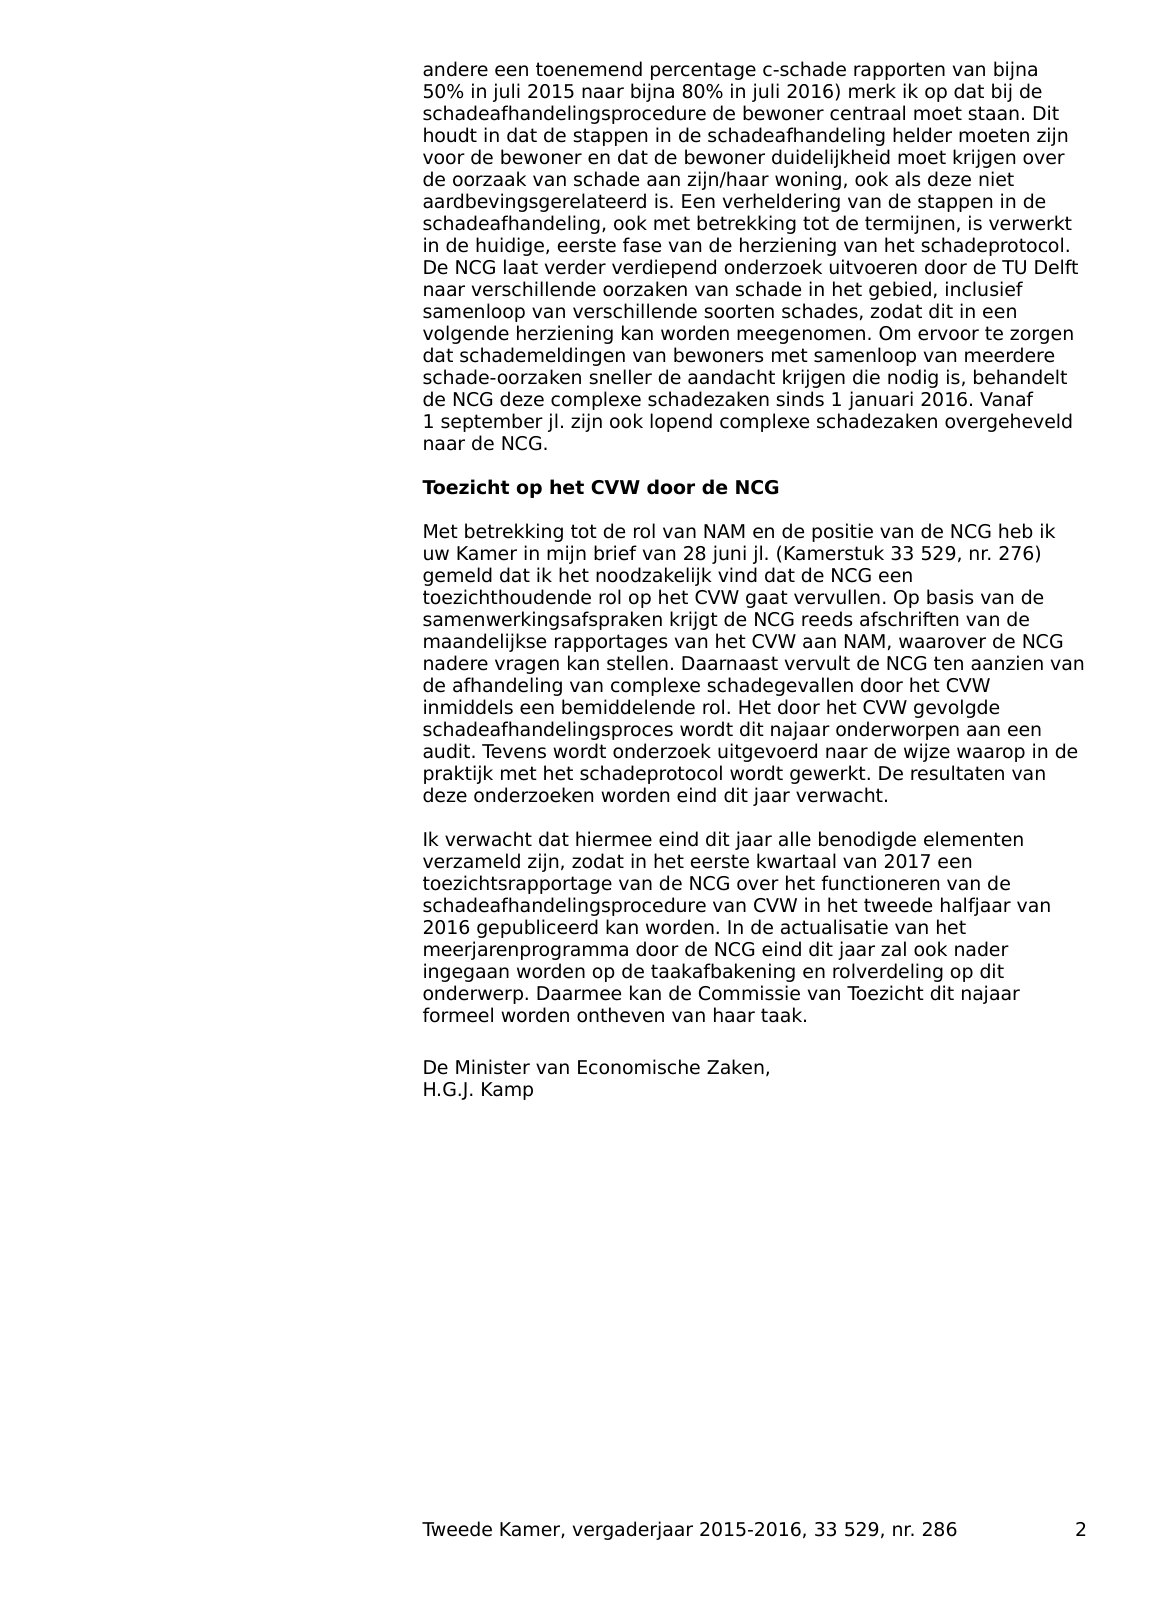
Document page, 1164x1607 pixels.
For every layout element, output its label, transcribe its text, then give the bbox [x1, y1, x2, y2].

text Met betrekking tot de rol van NAM en de positie van de NCG heb ik uw Kamer in mijn brief van 28 juni jl. (Kamerstuk 33 529, nr. 276) gemeld dat ik het noodzakelijk vind dat de NCG een toezichthoudende rol op het CVW gaat vervullen. Op basis van de samenwerkingsafspraken krijgt de NCG reeds afschriften van de maandelijkse rapportages van het CVW aan NAM, waarover de NCG nadere vragen kan stellen. Daarnaast vervult de NCG ten aanzien van de afhandeling van complexe schadegevallen door het CVW inmiddels een bemiddelende rol. Het door het CVW gevolgde schadeafhandelingsproces wordt dit najaar onderworpen aan een audit. Tevens wordt onderzoek uitgevoerd naar de wijze waarop in de praktijk met het schadeprotocol wordt gewerkt. De resultaten van deze onderzoeken worden eind dit jaar verwacht. [422, 521, 1087, 807]
subtitle Toezicht op het CVW door de NCG [422, 477, 1087, 499]
text andere een toenemend percentage c-schade rapporten van bijna 50% in juli 2015 naar bijna 80% in juli 2016) merk ik op dat bij de schadeafhandelingsprocedure de bewoner centraal moet staan. Dit houdt in dat de stappen in de schadeafhandeling helder moeten zijn voor de bewoner en dat de bewoner duidelijkheid moet krijgen over de oorzaak van schade aan zijn/haar woning, ook als deze niet aardbevingsgerelateerd is. Een verheldering van de stappen in de schadeafhandeling, ook met betrekking tot de termijnen, is verwerkt in de huidige, eerste fase van de herziening van het schadeprotocol. De NCG laat verder verdiepend onderzoek uitvoeren door de TU Delft naar verschillende oorzaken van schade in het gebied, inclusief samenloop van verschillende soorten schades, zodat dit in een volgende herziening kan worden meegenomen. Om ervoor te zorgen dat schademeldingen van bewoners met samenloop van meerdere schade-oorzaken sneller de aandacht krijgen die nodig is, behandelt de NCG deze complexe schadezaken sinds 1 januari 2016. Vanaf 1 september jl. zijn ook lopend complexe schadezaken overgeheveld naar de NCG. [422, 59, 1087, 455]
text Ik verwacht dat hiermee eind dit jaar alle benodigde elementen verzameld zijn, zodat in het eerste kwartaal van 2017 een toezichtsrapportage van de NCG over het functioneren van de schadeafhandelingsprocedure van CVW in het tweede halfjaar van 2016 gepubliceerd kan worden. In de actualisatie van het meerjarenprogramma door de NCG eind dit jaar zal ook nader ingegaan worden op de taakafbakening en rolverdeling op dit onderwerp. Daarmee kan de Commissie van Toezicht dit najaar formeel worden ontheven van haar taak. [422, 829, 1087, 1027]
text De Minister van Economische Zaken, H.G.J. Kamp [422, 1057, 1087, 1101]
